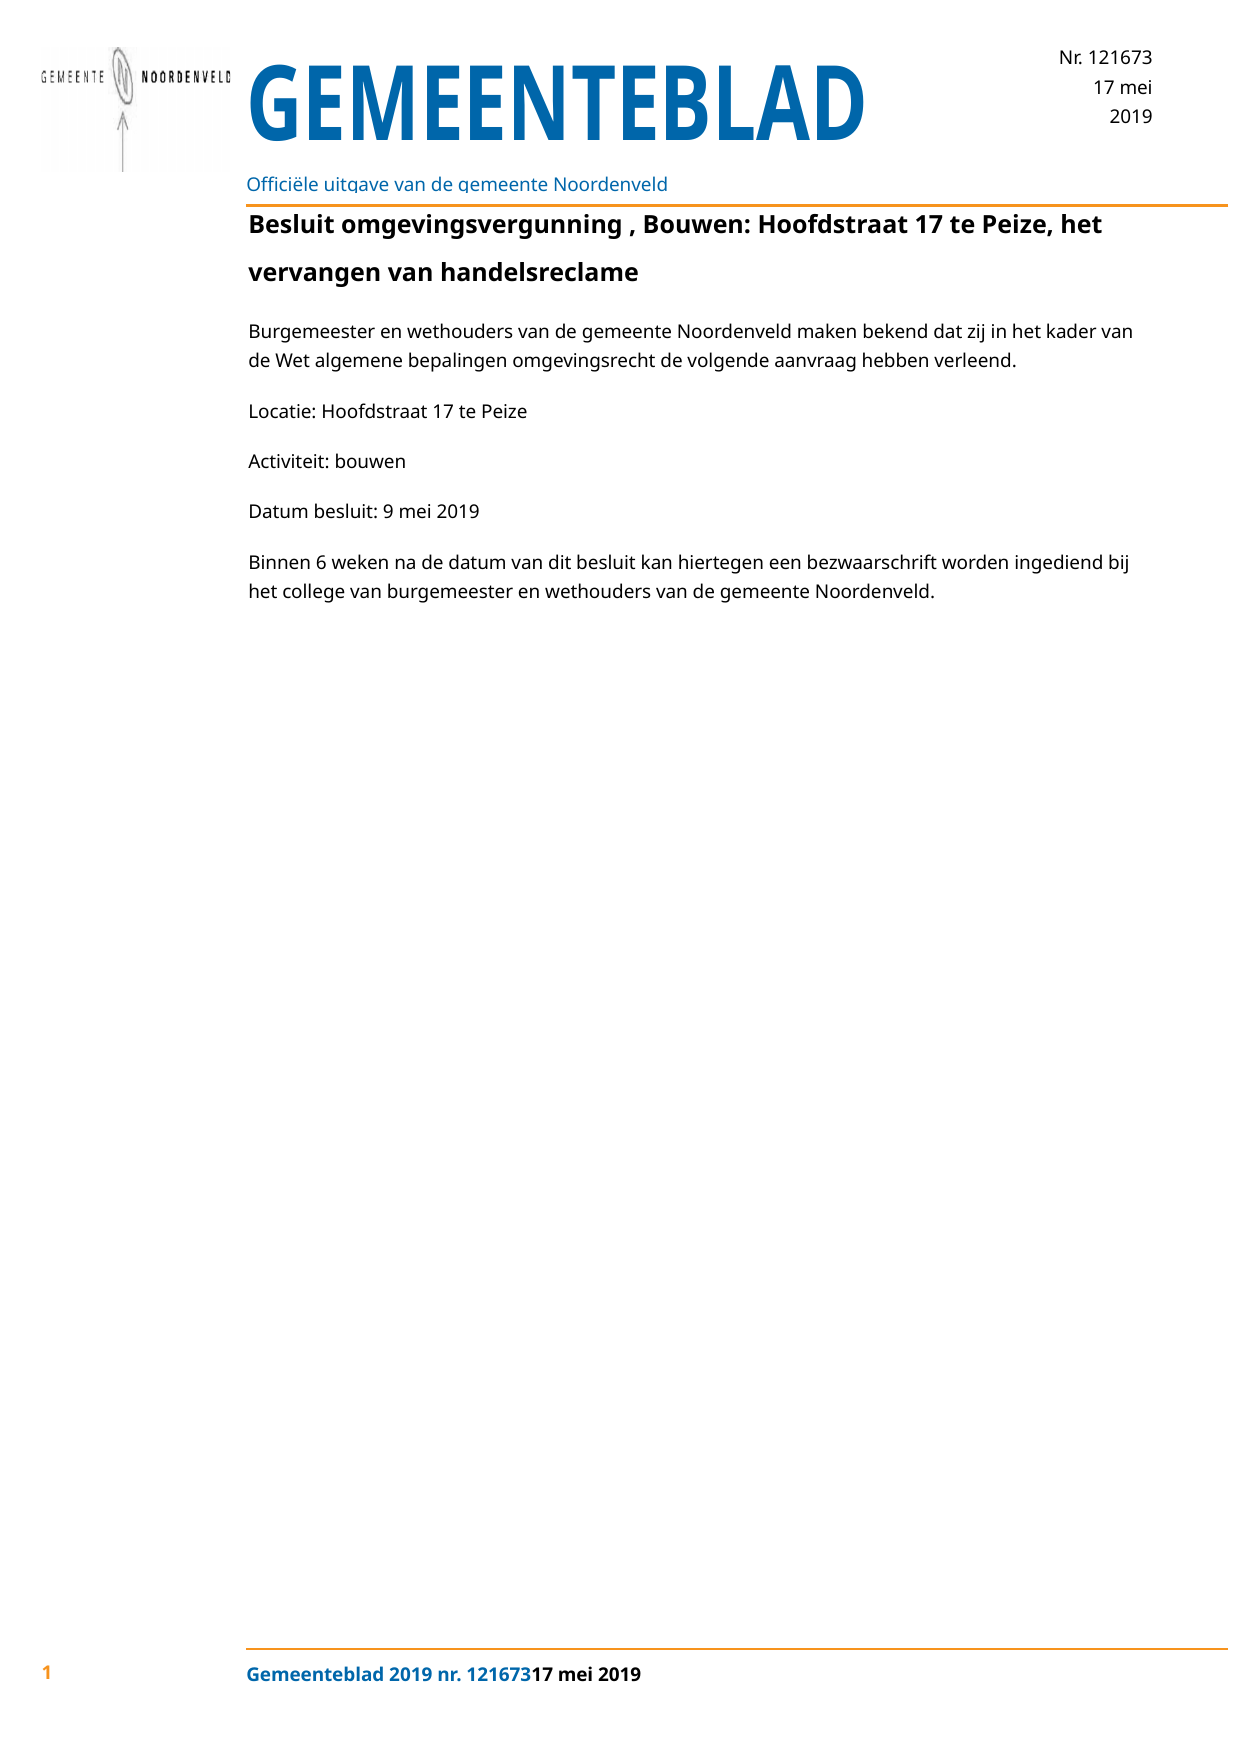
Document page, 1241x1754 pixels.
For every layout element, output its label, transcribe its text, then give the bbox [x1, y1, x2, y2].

text Binnen 6 weken na de datum van dit besluit kan hiertegen een bezwaarschrift worden ingediend bij het college van burgemeester en wethouders van de gemeente Noordenveld. [248, 549, 1152, 604]
picture [41, 47, 231, 172]
text Besluit omgevingsvergunning , Bouwen: Hoofdstraat 17 te Peize, het vervangen van handelsreclame [248, 207, 1152, 288]
text Locatie: Hoofdstraat 17 te Peize [248, 398, 1152, 424]
text Burgemeester en wethouders van de gemeente Noordenveld maken bekend dat zij in het kader van de Wet algemene bepalingen omgevingsrecht de volgende aanvraag hebben verleend. [248, 318, 1152, 373]
text Activiteit: bouwen [248, 448, 1152, 474]
text Datum besluit: 9 mei 2019 [248, 499, 1152, 524]
